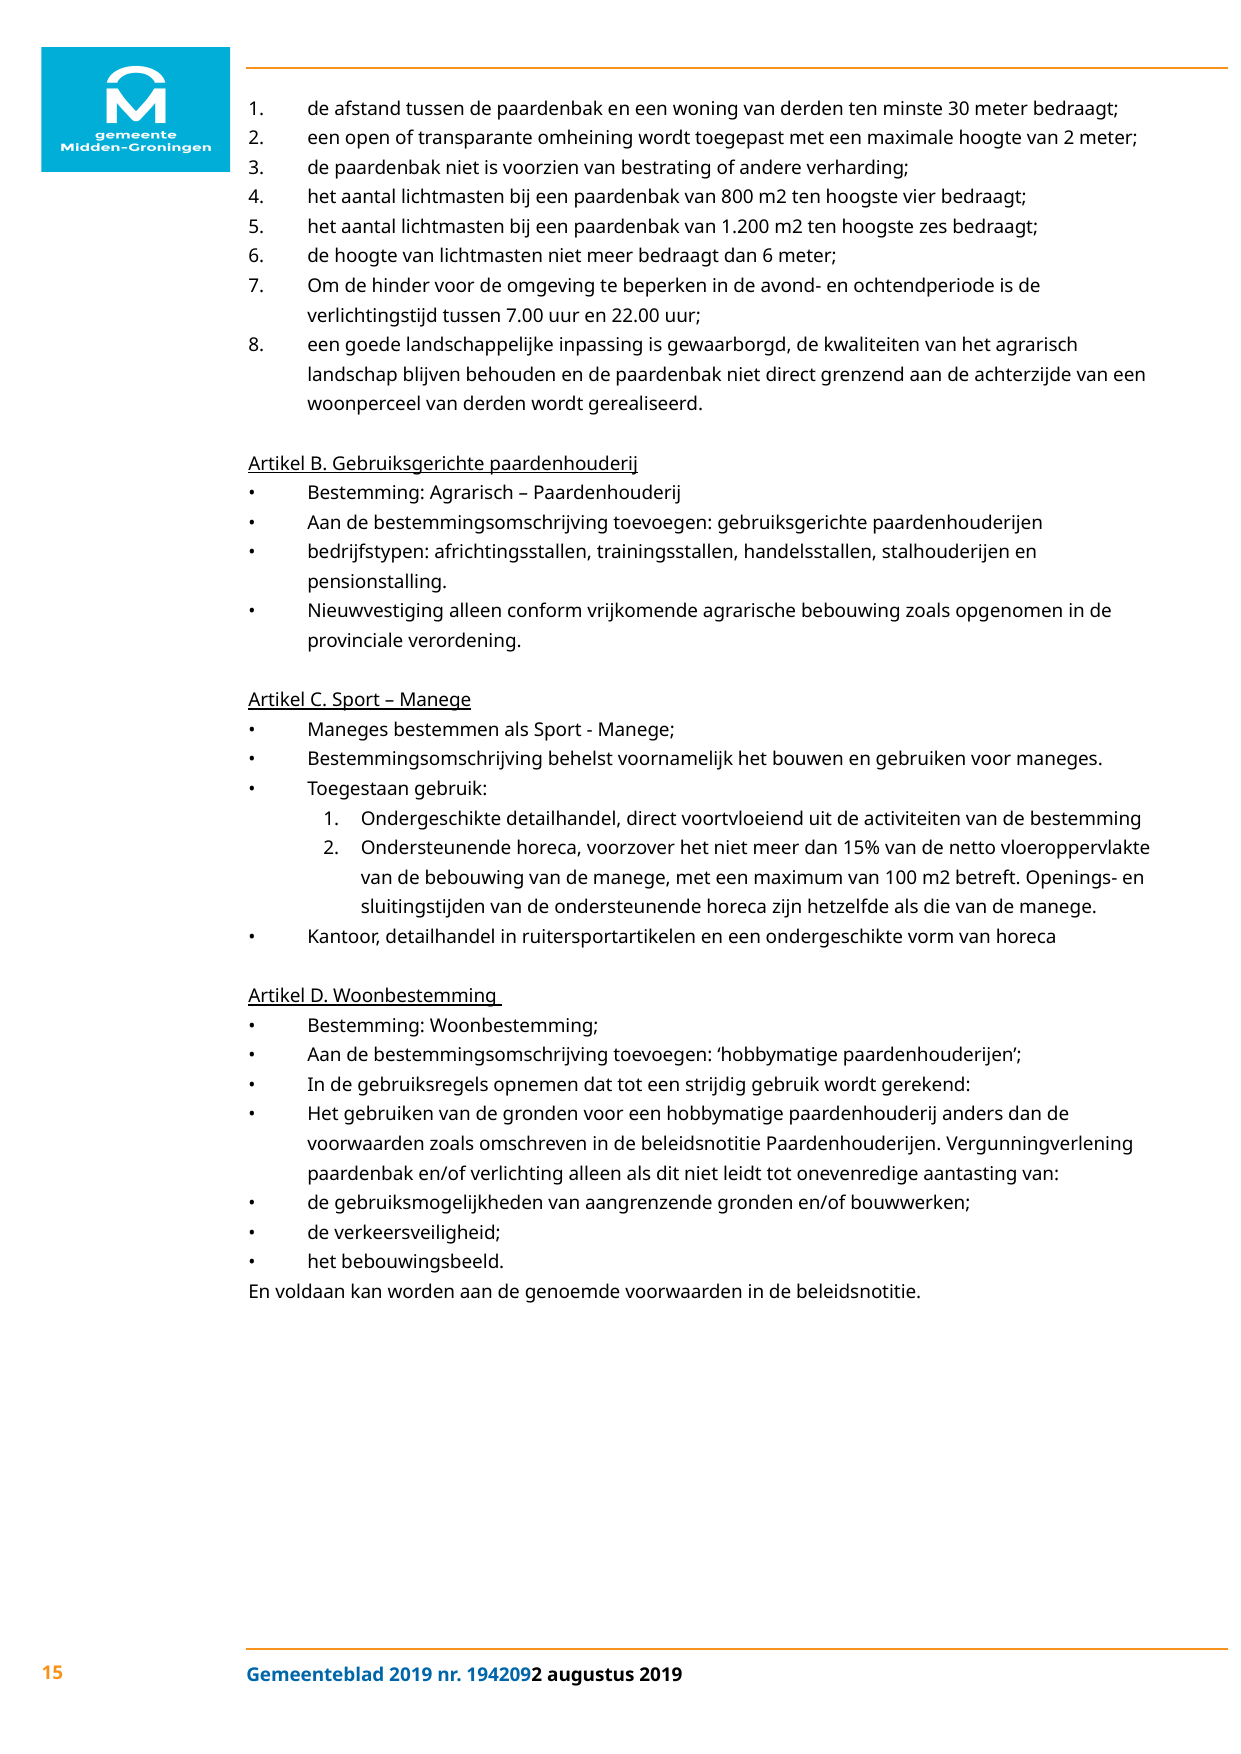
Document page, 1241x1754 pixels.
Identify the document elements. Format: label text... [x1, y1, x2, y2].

picture [107, 89, 165, 122]
text Artikel B. Gebruiksgerichte paardenhouderij [248, 450, 1152, 476]
picture [108, 66, 164, 82]
list de hoogte van lichtmasten niet meer bedraagt dan 6 meter; [248, 243, 1152, 268]
list Bestemmingsomschrijving behelst voornamelijk het bouwen en gebruiken voor maneges. [248, 746, 1152, 771]
list Aan de bestemmingsomschrijving toevoegen: ‘hobbymatige paardenhouderijen’; [248, 1041, 1152, 1067]
list een open of transparante omheining wordt toegepast met een maximale hoogte van 2 meter; [248, 124, 1152, 150]
text Artikel C. Sport – Manege [248, 686, 1152, 712]
list het aantal lichtmasten bij een paardenbak van 800 m2 ten hoogste vier bedraagt; [248, 183, 1152, 209]
list de afstand tussen de paardenbak en een woning van derden ten minste 30 meter bedraagt; [248, 95, 1152, 121]
list het bebouwingsbeeld. [248, 1248, 1152, 1274]
list Het gebruiken van de gronden voor een hobbymatige paardenhouderij anders dan de voorwaarden zoals omschreven in de beleidsnotitie Paardenhouderijen. Vergunningverlening paardenbak en/of verlichting alleen als dit niet leidt tot onevenredige aantasting van: [248, 1101, 1152, 1186]
list Bestemming: Woonbestemming; [248, 1012, 1152, 1038]
list het aantal lichtmasten bij een paardenbak van 1.200 m2 ten hoogste zes bedraagt; [248, 213, 1152, 239]
list Aan de bestemmingsomschrijving toevoegen: gebruiksgerichte paardenhouderijen [248, 509, 1152, 535]
list Nieuwvestiging alleen conform vrijkomende agrarische bebouwing zoals opgenomen in de provinciale verordening. [248, 598, 1152, 653]
list Ondergeschikte detailhandel, direct voortvloeiend uit de activiteiten van de bestemming [323, 805, 1152, 831]
list Kantoor, detailhandel in ruitersportartikelen en een ondergeschikte vorm van horeca [248, 923, 1152, 949]
list Maneges bestemmen als Sport - Manege; [248, 716, 1152, 742]
list Toegestaan gebruik: [248, 775, 1152, 801]
list Ondersteunende horeca, voorzover het niet meer dan 15% van de netto vloeroppervlakte van de bebouwing van de manege, met een maximum van 100 m2 betreft. Openings- en sluitingstijden van de ondersteunende horeca zijn hetzelfde als die van de manege. [323, 834, 1152, 919]
text En voldaan kan worden aan de genoemde voorwaarden in de beleidsnotitie. [248, 1278, 1152, 1304]
list bedrijfstypen: africhtingsstallen, trainingsstallen, handelsstallen, stalhouderijen en pensionstalling. [248, 538, 1152, 594]
list In de gebruiksregels opnemen dat tot een strijdig gebruik wordt gerekend: [248, 1071, 1152, 1097]
list een goede landschappelijke inpassing is gewaarborgd, de kwaliteiten van het agrarisch landschap blijven behouden en de paardenbak niet direct grenzend aan de achterzijde van een woonperceel van derden wordt gerealiseerd. [248, 331, 1152, 416]
list de paardenbak niet is voorzien van bestrating of andere verharding; [248, 154, 1152, 180]
picture [184, 146, 190, 153]
text Artikel D. Woonbestemming [248, 982, 1152, 1008]
list de gebruiksmogelijkheden van aangrenzende gronden en/of bouwwerken; [248, 1189, 1152, 1215]
list de verkeersveiligheid; [248, 1219, 1152, 1245]
list Om de hinder voor de omgeving te beperken in de avond- en ochtendperiode is de verlichtingstijd tussen 7.00 uur en 22.00 uur; [248, 272, 1152, 328]
list Bestemming: Agrarisch – Paardenhouderij [248, 479, 1152, 505]
